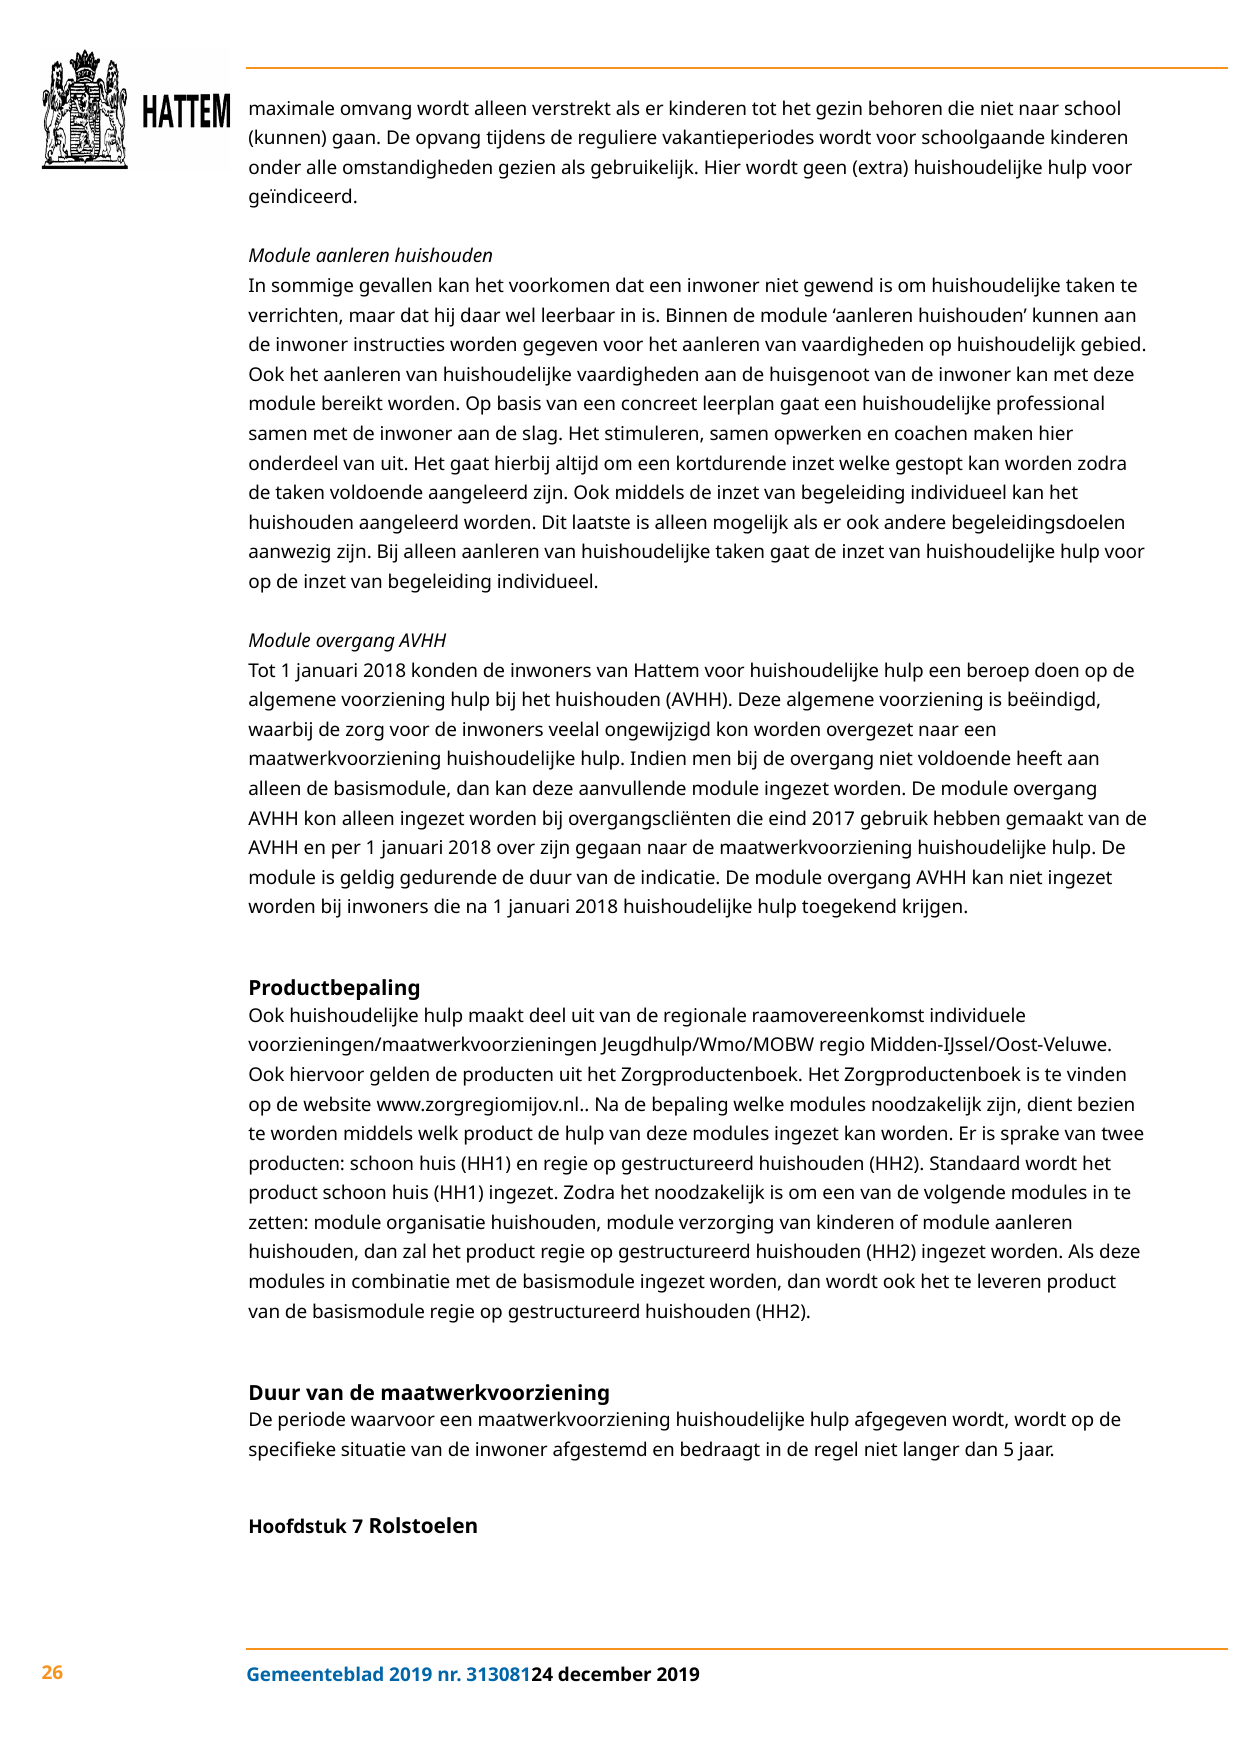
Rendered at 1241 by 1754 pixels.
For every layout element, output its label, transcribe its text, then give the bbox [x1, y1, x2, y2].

text Module aanleren huishouden [248, 243, 1152, 268]
picture [41, 47, 231, 172]
text Duur van de maatwerkvoorziening [248, 1378, 1152, 1406]
text maximale omvang wordt alleen verstrekt als er kinderen tot het gezin behoren die niet naar school (kunnen) gaan. De opvang tijdens de reguliere vakantieperiodes wordt voor schoolgaande kinderen onder alle omstandigheden gezien als gebruikelijk. Hier wordt geen (extra) huishoudelijke hulp voor geïndiceerd. [248, 95, 1152, 209]
text Ook huishoudelijke hulp maakt deel uit van de regionale raamovereenkomst individuele voorzieningen/maatwerkvoorzieningen Jeugdhulp/Wmo/MOBW regio Midden-IJssel/Oost-Veluwe. Ook hiervoor gelden de producten uit het Zorgproductenboek. Het Zorgproductenboek is te vinden op de website www.zorgregiomijov.nl.. Na de bepaling welke modules noodzakelijk zijn, dient bezien te worden middels welk product de hulp van deze modules ingezet kan worden. Er is sprake van twee producten: schoon huis (HH1) en regie op gestructureerd huishouden (HH2). Standaard wordt het product schoon huis (HH1) ingezet. Zodra het noodzakelijk is om een van de volgende modules in te zetten: module organisatie huishouden, module verzorging van kinderen of module aanleren huishouden, dan zal het product regie op gestructureerd huishouden (HH2) ingezet worden. Als deze modules in combinatie met de basismodule ingezet worden, dan wordt ook het te leveren product van de basismodule regie op gestructureerd huishouden (HH2). [248, 1002, 1152, 1323]
text De periode waarvoor een maatwerkvoorziening huishoudelijke hulp afgegeven wordt, wordt op de specifieke situatie van de inwoner afgestemd en bedraagt in de regel niet langer dan 5 jaar. [248, 1406, 1152, 1462]
text Tot 1 januari 2018 konden de inwoners van Hattem voor huishoudelijke hulp een beroep doen op de algemene voorziening hulp bij het huishouden (AVHH). Deze algemene voorziening is beëindigd, waarbij de zorg voor de inwoners veelal ongewijzigd kon worden overgezet naar een maatwerkvoorziening huishoudelijke hulp. Indien men bij de overgang niet voldoende heeft aan alleen de basismodule, dan kan deze aanvullende module ingezet worden. De module overgang AVHH kon alleen ingezet worden bij overgangscliënten die eind 2017 gebruik hebben gemaakt van de AVHH en per 1 januari 2018 over zijn gegaan naar de maatwerkvoorziening huishoudelijke hulp. De module is geldig gedurende de duur van de indicatie. De module overgang AVHH kan niet ingezet worden bij inwoners die na 1 januari 2018 huishoudelijke hulp toegekend krijgen. [248, 657, 1152, 919]
text Productbepaling [248, 973, 1152, 1002]
text Hoofdstuk 7 Rolstoelen [248, 1511, 1152, 1539]
text Module overgang AVHH [248, 627, 1152, 653]
text In sommige gevallen kan het voorkomen dat een inwoner niet gewend is om huishoudelijke taken te verrichten, maar dat hij daar wel leerbaar in is. Binnen de module ‘aanleren huishouden’ kunnen aan de inwoner instructies worden gegeven voor het aanleren van vaardigheden op huishoudelijk gebied. Ook het aanleren van huishoudelijke vaardigheden aan de huisgenoot van de inwoner kan met deze module bereikt worden. Op basis van een concreet leerplan gaat een huishoudelijke professional samen met de inwoner aan de slag. Het stimuleren, samen opwerken en coachen maken hier onderdeel van uit. Het gaat hierbij altijd om een kortdurende inzet welke gestopt kan worden zodra de taken voldoende aangeleerd zijn. Ook middels de inzet van begeleiding individueel kan het huishouden aangeleerd worden. Dit laatste is alleen mogelijk als er ook andere begeleidingsdoelen aanwezig zijn. Bij alleen aanleren van huishoudelijke taken gaat de inzet van huishoudelijke hulp voor op de inzet van begeleiding individueel. [248, 272, 1152, 594]
